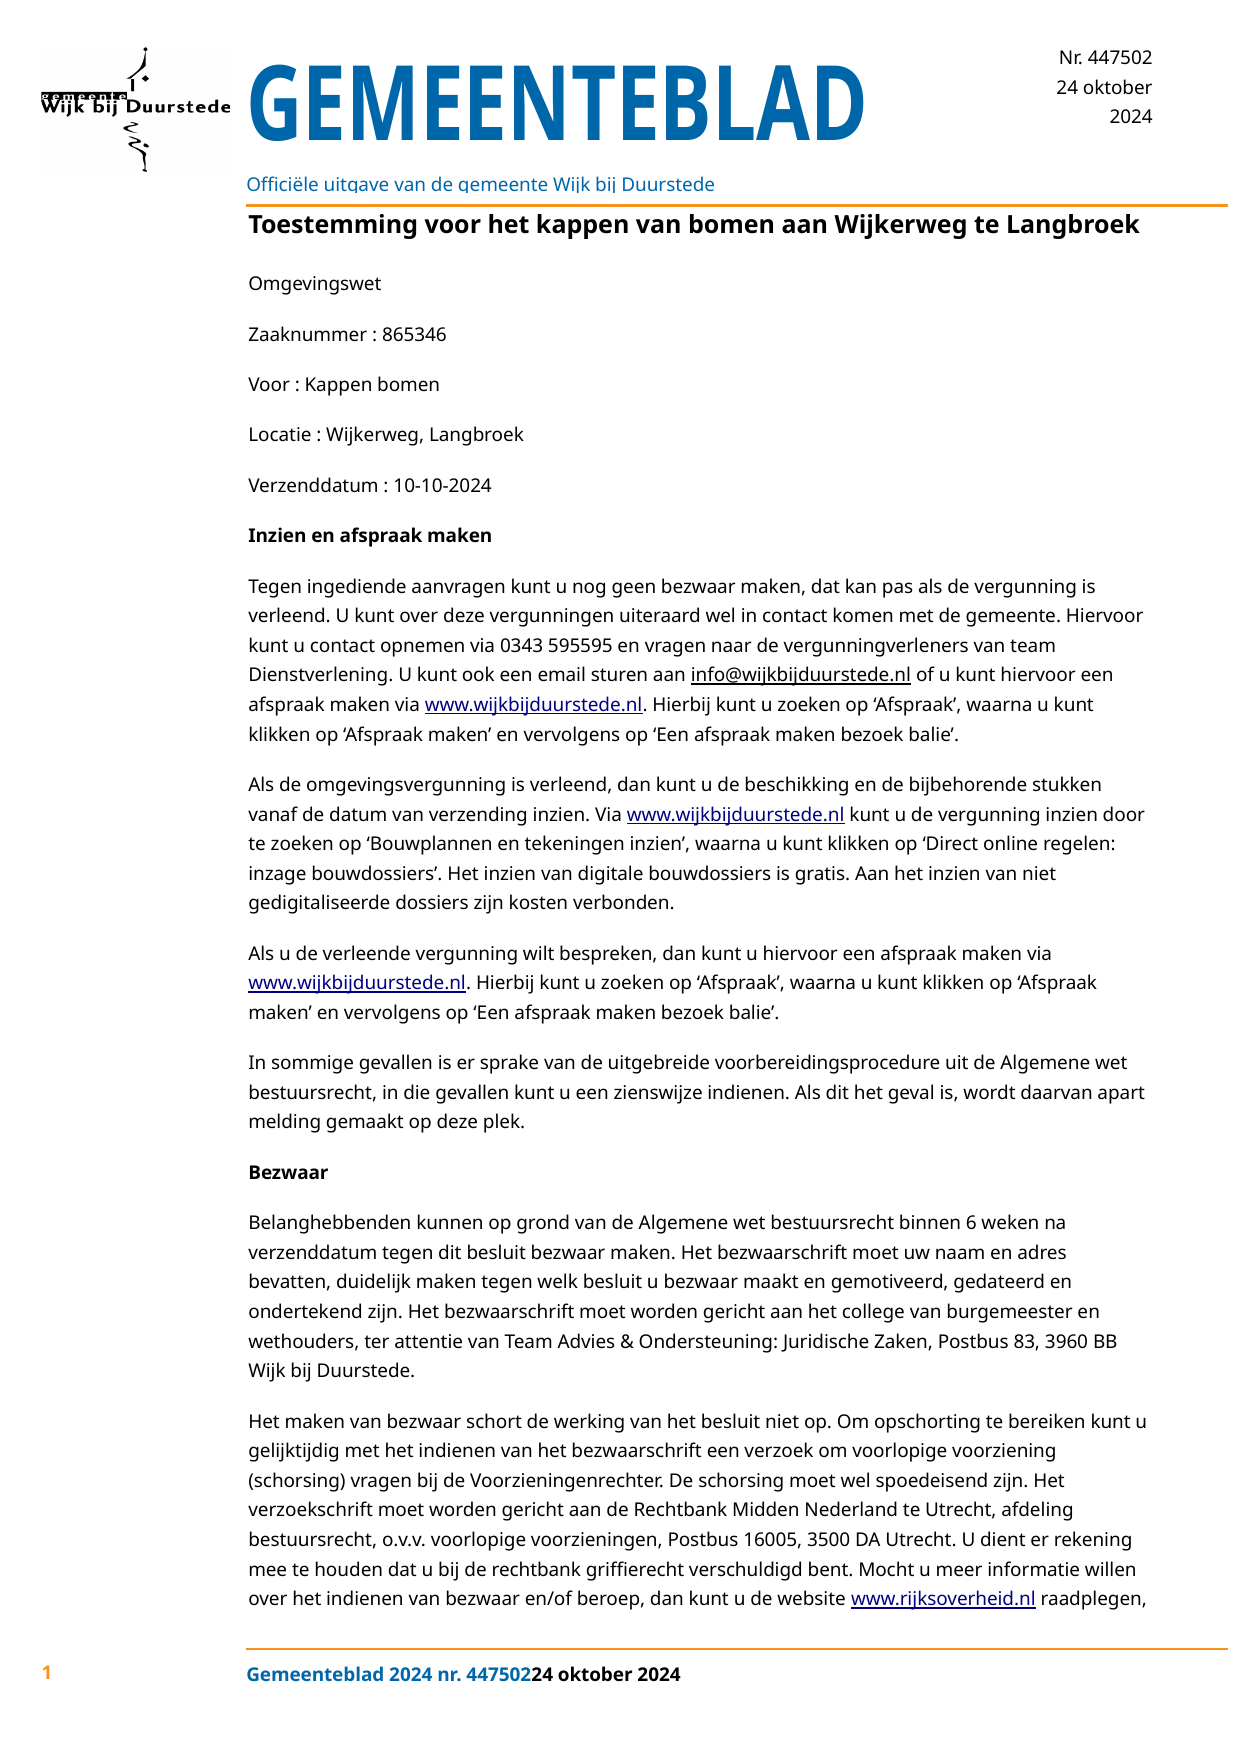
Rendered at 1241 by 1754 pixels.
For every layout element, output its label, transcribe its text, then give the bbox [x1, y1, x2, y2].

text Als de omgevingsvergunning is verleend, dan kunt u de beschikking en de bijbehorende stukken vanaf de datum van verzending inzien. Via www.wijkbijduurstede.nl kunt u de vergunning inzien door te zoeken op ‘Bouwplannen en tekeningen inzien’, waarna u kunt klikken op ‘Direct online regelen: inzage bouwdossiers’. Het inzien van digitale bouwdossiers is gratis. Aan het inzien van niet gedigitaliseerde dossiers zijn kosten verbonden. [248, 771, 1152, 915]
text Inzien en afspraak maken [248, 522, 1152, 548]
text Als u de verleende vergunning wilt bespreken, dan kunt u hiervoor een afspraak maken via www.wijkbijduurstede.nl. Hierbij kunt u zoeken op ‘Afspraak’, waarna u kunt klikken op ‘Afspraak maken’ en vervolgens op ‘Een afspraak maken bezoek balie’. [248, 940, 1152, 1025]
text Voor : Kappen bomen [248, 371, 1152, 397]
text Omgevingswet [248, 270, 1152, 296]
text Toestemming voor het kappen van bomen aan Wijkerweg te Langbroek [248, 207, 1152, 241]
text Bezwaar [248, 1159, 1152, 1185]
text Tegen ingediende aanvragen kunt u nog geen bezwaar maken, dat kan pas als de vergunning is verleend. U kunt over deze vergunningen uiteraard wel in contact komen met de gemeente. Hiervoor kunt u contact opnemen via 0343 595595 en vragen naar de vergunningverleners van team Dienstverlening. U kunt ook een email sturen aan info@wijkbijduurstede.nl of u kunt hiervoor een afspraak maken via www.wijkbijduurstede.nl. Hierbij kunt u zoeken op ‘Afspraak’, waarna u kunt klikken op ‘Afspraak maken’ en vervolgens op ‘Een afspraak maken bezoek balie’. [248, 573, 1152, 746]
text Zaaknummer : 865346 [248, 321, 1152, 346]
text Verzenddatum : 10-10-2024 [248, 472, 1152, 498]
text Locatie : Wijkerweg, Langbroek [248, 422, 1152, 447]
picture [41, 47, 231, 172]
text Het maken van bezwaar schort de werking van het besluit niet op. Om opschorting te bereiken kunt u gelijktijdig met het indienen van het bezwaarschrift een verzoek om voorlopige voorziening (schorsing) vragen bij de Voorzieningenrechter. De schorsing moet wel spoedeisend zijn. Het verzoekschrift moet worden gericht aan de Rechtbank Midden Nederland te Utrecht, afdeling bestuursrecht, o.v.v. voorlopige voorzieningen, Postbus 16005, 3500 DA Utrecht. U dient er rekening mee te houden dat u bij de rechtbank griffierecht verschuldigd bent. Mocht u meer informatie willen over het indienen van bezwaar en/of beroep, dan kunt u de website www.rijksoverheid.nl raadplegen, [248, 1408, 1152, 1611]
text In sommige gevallen is er sprake van de uitgebreide voorbereidingsprocedure uit de Algemene wet bestuursrecht, in die gevallen kunt u een zienswijze indienen. Als dit het geval is, wordt daarvan apart melding gemaakt op deze plek. [248, 1049, 1152, 1134]
text Belanghebbenden kunnen op grond van de Algemene wet bestuursrecht binnen 6 weken na verzenddatum tegen dit besluit bezwaar maken. Het bezwaarschrift moet uw naam en adres bevatten, duidelijk maken tegen welk besluit u bezwaar maakt en gemotiveerd, gedateerd en ondertekend zijn. Het bezwaarschrift moet worden gericht aan het college van burgemeester en wethouders, ter attentie van Team Advies & Ondersteuning: Juridische Zaken, Postbus 83, 3960 BB Wijk bij Duurstede. [248, 1209, 1152, 1383]
